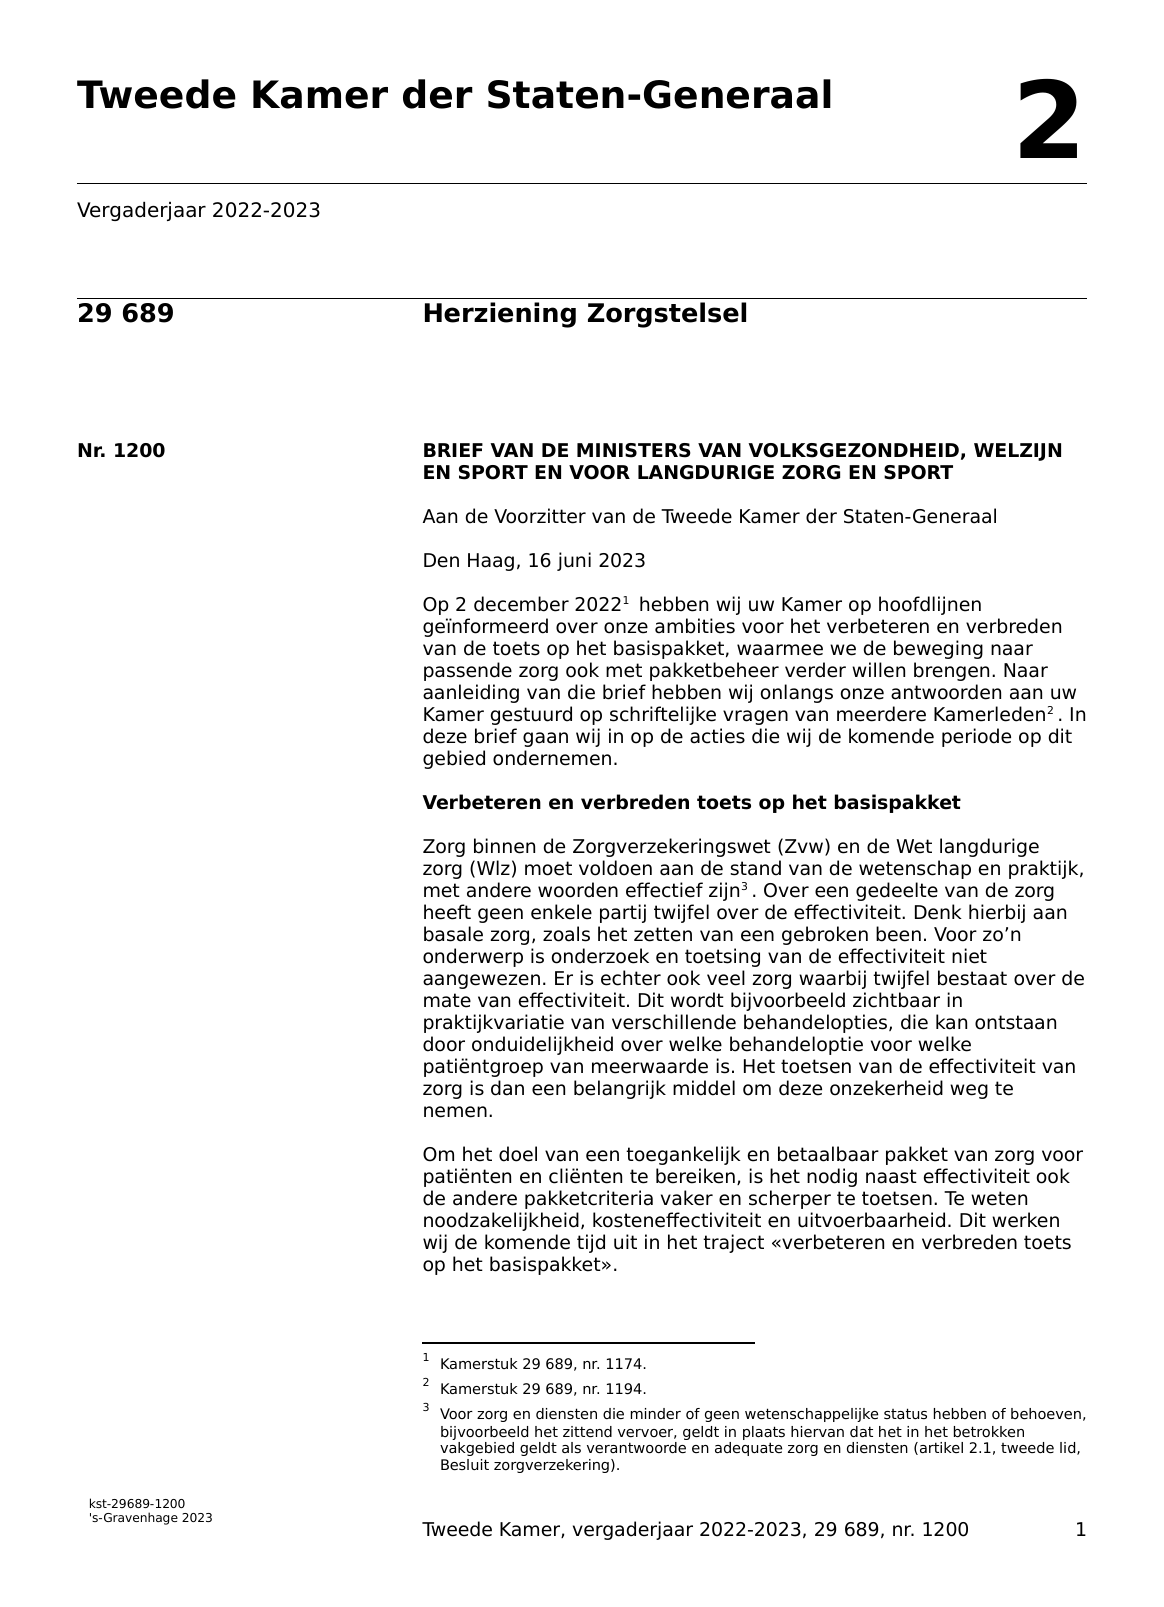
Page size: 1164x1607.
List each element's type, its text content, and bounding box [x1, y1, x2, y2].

text Kamerstuk 29 689, nr. 1174. [422, 1352, 1087, 1374]
subtitle Nr. 1200 BRIEF VAN DE MINISTERS VAN VOLKSGEZONDHEID, WELZIJN EN SPORT EN VOOR LANGDURIGE ZORG EN SPORT [77, 440, 1087, 484]
table_cell Vergaderjaar 2022-2023 [77, 184, 1087, 298]
table_header 2 [886, 59, 1087, 183]
text Kamerstuk 29 689, nr. 1194. [422, 1377, 1087, 1399]
text Op 2 december 2022 hebben wij uw Kamer op hoofdlijnen geïnformeerd over onze ambities voor het verbeteren en verbreden van de toets op het basispakket, waarmee we de beweging naar passende zorg ook met pakketbeheer verder willen brengen. Naar aanleiding van die brief hebben wij onlangs onze antwoorden aan uw Kamer gestuurd op schriftelijke vragen van meerdere Kamerleden. In deze brief gaan wij in op de acties die wij de komende periode op dit gebied ondernemen. [422, 594, 1087, 770]
text Aan de Voorzitter van de Tweede Kamer der Staten-Generaal [422, 506, 1087, 528]
table_header Tweede Kamer der Staten-Generaal [77, 59, 886, 183]
subtitle Verbeteren en verbreden toets op het basispakket [422, 792, 1087, 814]
text Om het doel van een toegankelijk en betaalbaar pakket van zorg voor patiënten en cliënten te bereiken, is het nodig naast effectiviteit ook de andere pakketcriteria vaker en scherper te toetsen. Te weten noodzakelijkheid, kosteneffectiviteit en uitvoerbaarheid. Dit werken wij de komende tijd uit in het traject «verbeteren en verbreden toets op het basispakket». [422, 1144, 1087, 1276]
text Den Haag, 16 juni 2023 [422, 550, 1087, 572]
text Zorg binnen de Zorgverzekeringswet (Zvw) en de Wet langdurige zorg (Wlz) moet voldoen aan de stand van de wetenschap en praktijk, met andere woorden effectief zijn. Over een gedeelte van de zorg heeft geen enkele partij twijfel over de effectiviteit. Denk hierbij aan basale zorg, zoals het zetten van een gebroken been. Voor zo’n onderwerp is onderzoek en toetsing van de effectiviteit niet aangewezen. Er is echter ook veel zorg waarbij twijfel bestaat over de mate van effectiviteit. Dit wordt bijvoorbeeld zichtbaar in praktijkvariatie van verschillende behandelopties, die kan ontstaan door onduidelijkheid over welke behandeloptie voor welke patiëntgroep van meerwaarde is. Het toetsen van de effectiviteit van zorg is dan een belangrijk middel om deze onzekerheid weg te nemen. [422, 836, 1087, 1122]
subtitle 29 689 Herziening Zorgstelsel [77, 299, 1087, 329]
text kst-29689-1200 [88, 1497, 323, 1511]
text Voor zorg en diensten die minder of geen wetenschappelijke status hebben of behoeven, bijvoorbeeld het zittend vervoer, geldt in plaats hiervan dat het in het betrokken vakgebied geldt als verantwoorde en adequate zorg en diensten (artikel 2.1, tweede lid, Besluit zorgverzekering). [422, 1402, 1087, 1474]
text 's-Gravenhage 2023 [88, 1511, 323, 1525]
